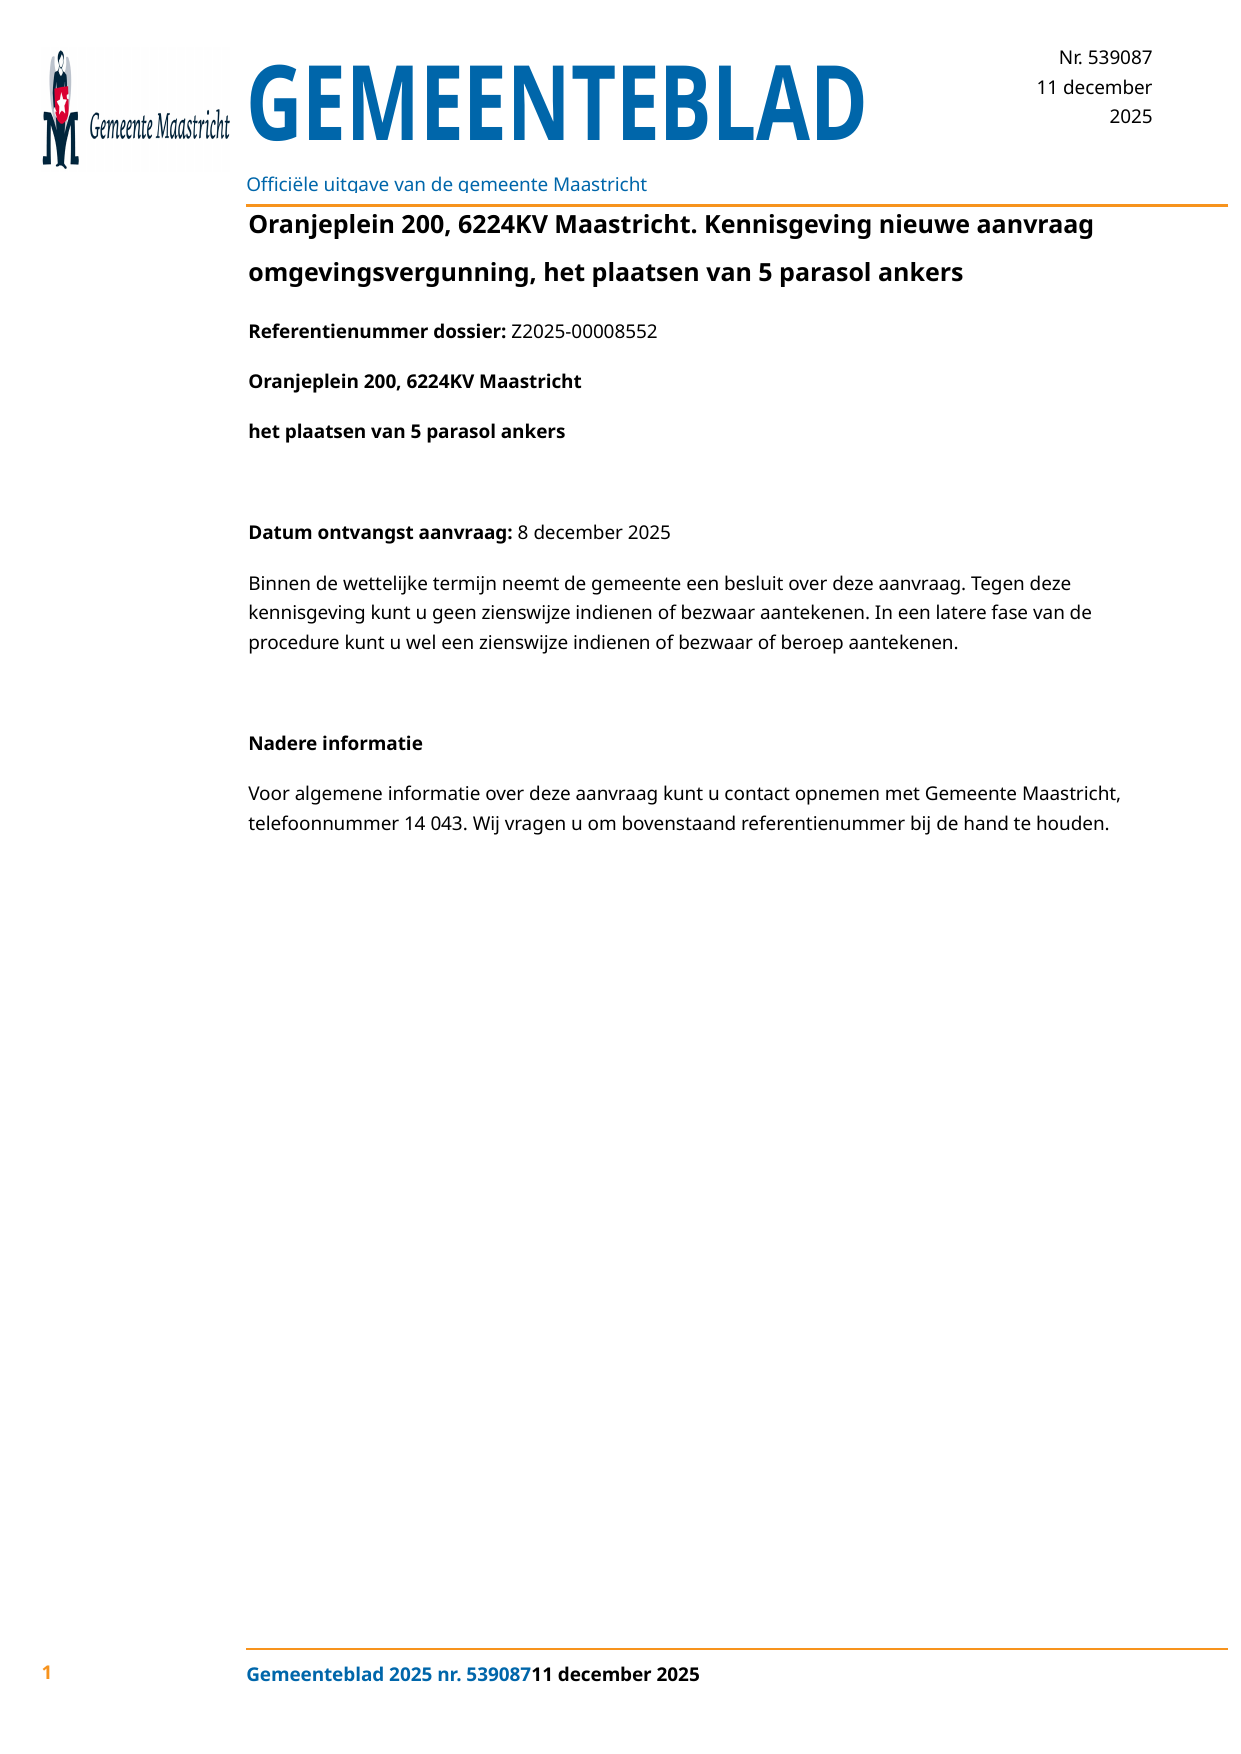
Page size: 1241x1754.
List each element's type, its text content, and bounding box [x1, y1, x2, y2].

text Binnen de wettelijke termijn neemt de gemeente een besluit over deze aanvraag. Tegen deze kennisgeving kunt u geen zienswijze indienen of bezwaar aantekenen. In een latere fase van de procedure kunt u wel een zienswijze indienen of bezwaar of beroep aantekenen. [248, 570, 1152, 655]
picture [41, 47, 231, 172]
text Voor algemene informatie over deze aanvraag kunt u contact opnemen met Gemeente Maastricht, telefoonnummer 14 043. Wij vragen u om bovenstaand referentienummer bij de hand te houden. [248, 780, 1152, 836]
text Nadere informatie [248, 730, 1152, 756]
text Referentienummer dossier: Z2025-00008552 [248, 318, 1152, 344]
text Oranjeplein 200, 6224KV Maastricht [248, 368, 1152, 394]
text het plaatsen van 5 parasol ankers [248, 419, 1152, 444]
text Oranjeplein 200, 6224KV Maastricht. Kennisgeving nieuwe aanvraag omgevingsvergunning, het plaatsen van 5 parasol ankers [248, 207, 1152, 288]
text Datum ontvangst aanvraag: 8 december 2025 [248, 519, 1152, 545]
